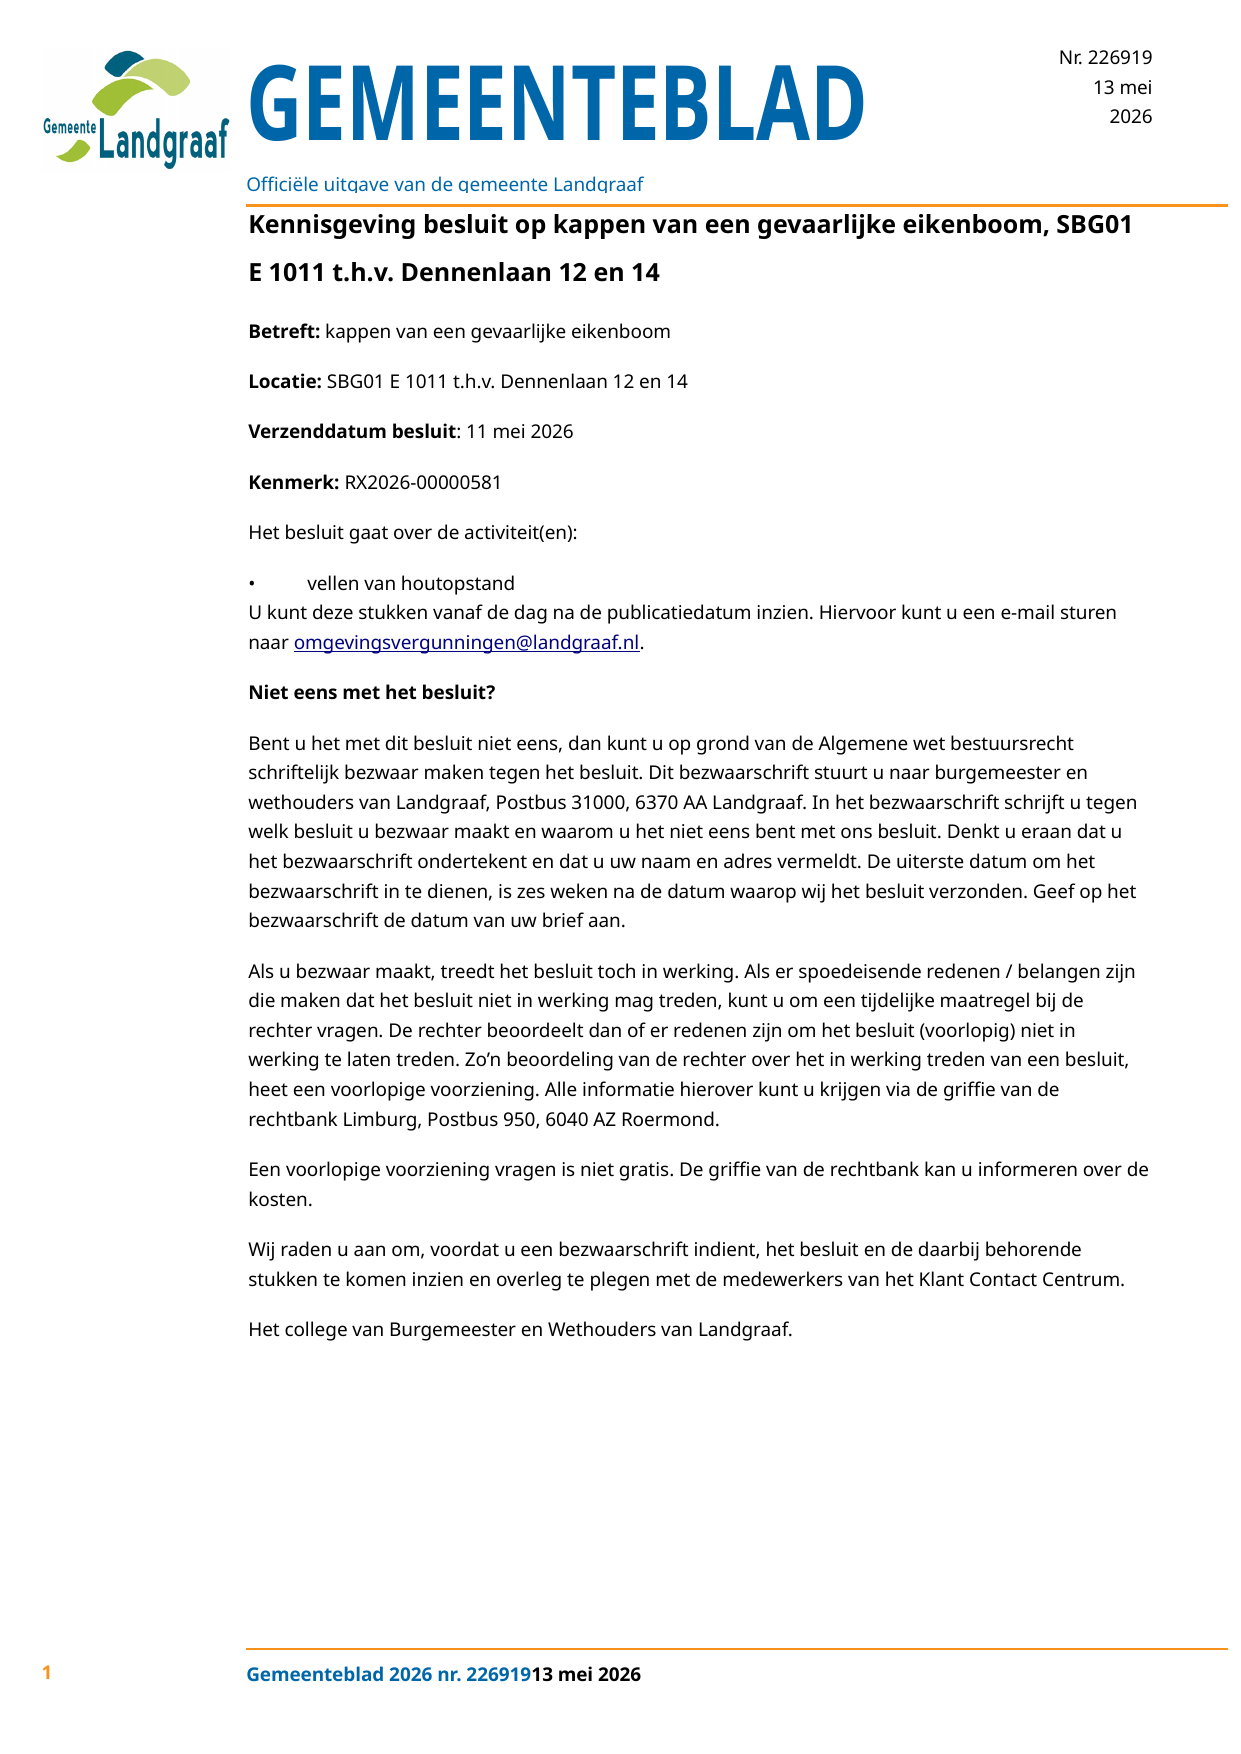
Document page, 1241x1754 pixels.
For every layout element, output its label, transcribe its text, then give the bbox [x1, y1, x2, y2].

picture [41, 47, 231, 172]
text Het besluit gaat over de activiteit(en): [248, 519, 1152, 545]
text Niet eens met het besluit? [248, 679, 1152, 705]
text U kunt deze stukken vanaf de dag na de publicatiedatum inzien. Hiervoor kunt u een e-mail sturen naar omgevingsvergunningen@landgraaf.nl. [248, 599, 1152, 655]
text Als u bezwaar maakt, treedt het besluit toch in werking. Als er spoedeisende redenen / belangen zijn die maken dat het besluit niet in werking mag treden, kunt u om een tijdelijke maatregel bij de rechter vragen. De rechter beoordeelt dan of er redenen zijn om het besluit (voorlopig) niet in werking te laten treden. Zo’n beoordeling van de rechter over het in werking treden van een besluit, heet een voorlopige voorziening. Alle informatie hierover kunt u krijgen via de griffie van de rechtbank Limburg, Postbus 950, 6040 AZ Roermond. [248, 958, 1152, 1132]
text Bent u het met dit besluit niet eens, dan kunt u op grond van de Algemene wet bestuursrecht schriftelijk bezwaar maken tegen het besluit. Dit bezwaarschrift stuurt u naar burgemeester en wethouders van Landgraaf, Postbus 31000, 6370 AA Landgraaf. In het bezwaarschrift schrijft u tegen welk besluit u bezwaar maakt en waarom u het niet eens bent met ons besluit. Denkt u eraan dat u het bezwaarschrift ondertekent en dat u uw naam en adres vermeldt. De uiterste datum om het bezwaarschrift in te dienen, is zes weken na de datum waarop wij het besluit verzonden. Geef op het bezwaarschrift de datum van uw brief aan. [248, 730, 1152, 933]
text Locatie: SBG01 E 1011 t.h.v. Dennenlaan 12 en 14 [248, 368, 1152, 394]
text Kenmerk: RX2026-00000581 [248, 469, 1152, 495]
text Verzenddatum besluit: 11 mei 2026 [248, 419, 1152, 444]
text Een voorlopige voorziening vragen is niet gratis. De griffie van de rechtbank kan u informeren over de kosten. [248, 1156, 1152, 1212]
text Het college van Burgemeester en Wethouders van Landgraaf. [248, 1316, 1152, 1342]
list vellen van houtopstand [248, 570, 1152, 596]
text Kennisgeving besluit op kappen van een gevaarlijke eikenboom, SBG01 E 1011 t.h.v. Dennenlaan 12 en 14 [248, 207, 1152, 288]
text Wij raden u aan om, voordat u een bezwaarschrift indient, het besluit en de daarbij behorende stukken te komen inzien en overleg te plegen met de medewerkers van het Klant Contact Centrum. [248, 1236, 1152, 1292]
text Betreft: kappen van een gevaarlijke eikenboom [248, 318, 1152, 344]
